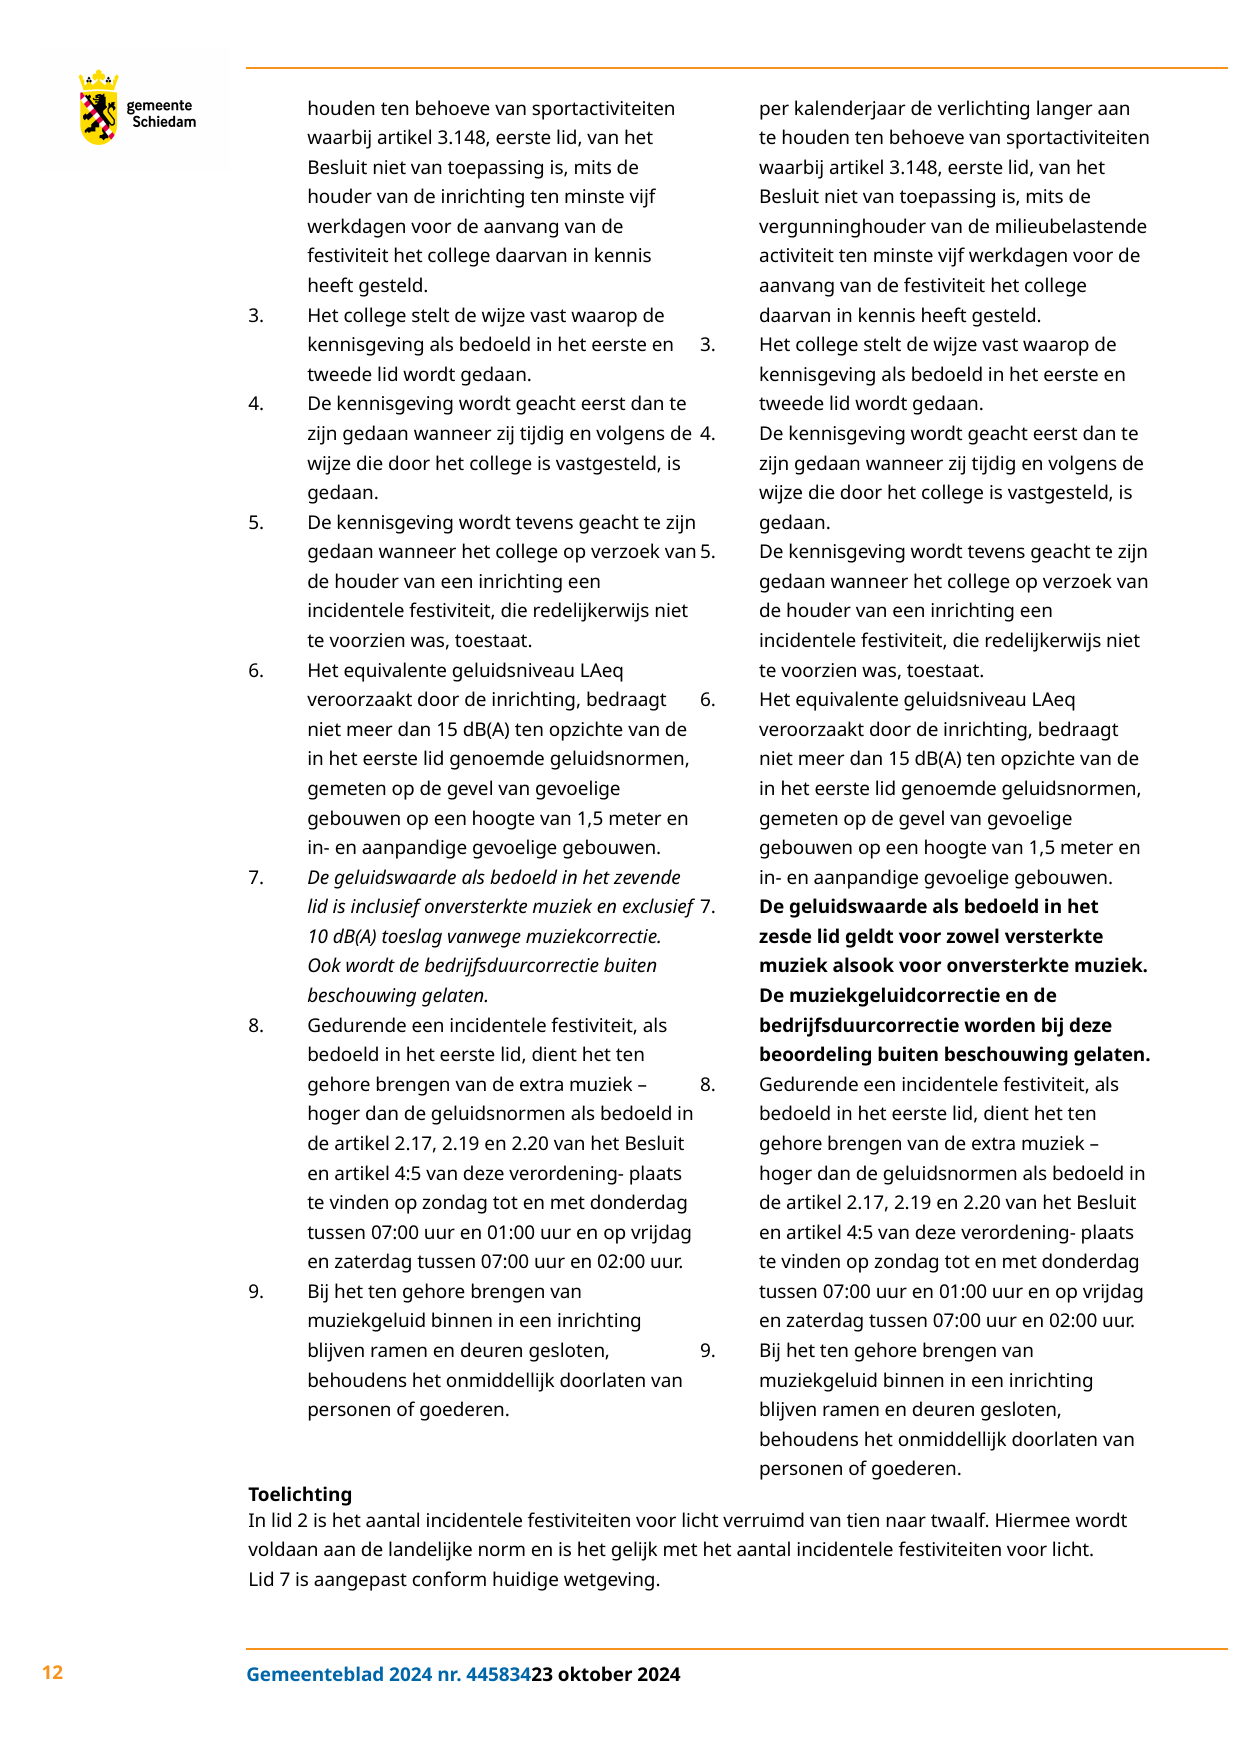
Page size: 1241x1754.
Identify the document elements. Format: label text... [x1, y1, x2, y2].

table_cell Toelichting [248, 1481, 1152, 1507]
table_cell houden ten behoeve van sportactiviteiten waarbij artikel 3.148, eerste lid, van het Besluit niet van toepassing is, mits de houder van de inrichting ten minste vijf werkdagen voor de aanvang van de festiviteit het college daarvan in kennis heeft gesteld. Het college stelt de wijze vast waarop de kennisgeving als bedoeld in het eerste en tweede lid wordt gedaan. De kennisgeving wordt geacht eerst dan te zijn gedaan wanneer zij tijdig en volgens de wijze die door het college is vastgesteld, is gedaan. De kennisgeving wordt tevens geacht te zijn gedaan wanneer het college op verzoek van de houder van een inrichting een incidentele festiviteit, die redelijkerwijs niet te voorzien was, toestaat. Het equivalente geluidsniveau LAeq veroorzaakt door de inrichting, bedraagt niet meer dan 15 dB(A) ten opzichte van de in het eerste lid genoemde geluidsnormen, gemeten op de gevel van gevoelige gebouwen op een hoogte van 1,5 meter en in- en aanpandige gevoelige gebouwen. De geluidswaarde als bedoeld in het zevende lid is inclusief onversterkte muziek en exclusief 10 dB(A) toeslag vanwege muziekcorrectie. Ook wordt de bedrijfsduurcorrectie buiten beschouwing gelaten. Gedurende een incidentele festiviteit, als bedoeld in het eerste lid, dient het ten gehore brengen van de extra muziek –hoger dan de geluidsnormen als bedoeld in de artikel 2.17, 2.19 en 2.20 van het Besluit en artikel 4:5 van deze verordening- plaats te vinden op zondag tot en met donderdag tussen 07:00 uur en 01:00 uur en op vrijdag en zaterdag tussen 07:00 uur en 02:00 uur. Bij het ten gehore brengen van muziekgeluid binnen in een inrichting blijven ramen en deuren gesloten, behoudens het onmiddellijk doorlaten van personen of goederen. [248, 95, 700, 1481]
table_cell per kalenderjaar de verlichting langer aan te houden ten behoeve van sportactiviteiten waarbij artikel 3.148, eerste lid, van het Besluit niet van toepassing is, mits de vergunninghouder van de milieubelastende activiteit ten minste vijf werkdagen voor de aanvang van de festiviteit het college daarvan in kennis heeft gesteld. Het college stelt de wijze vast waarop de kennisgeving als bedoeld in het eerste en tweede lid wordt gedaan. De kennisgeving wordt geacht eerst dan te zijn gedaan wanneer zij tijdig en volgens de wijze die door het college is vastgesteld, is gedaan. De kennisgeving wordt tevens geacht te zijn gedaan wanneer het college op verzoek van de houder van een inrichting een incidentele festiviteit, die redelijkerwijs niet te voorzien was, toestaat. Het equivalente geluidsniveau LAeq veroorzaakt door de inrichting, bedraagt niet meer dan 15 dB(A) ten opzichte van de in het eerste lid genoemde geluidsnormen, gemeten op de gevel van gevoelige gebouwen op een hoogte van 1,5 meter en in- en aanpandige gevoelige gebouwen. De geluidswaarde als bedoeld in het zesde lid geldt voor zowel versterkte muziek alsook voor onversterkte muziek. De muziekgeluidcorrectie en de bedrijfsduurcorrectie worden bij deze beoordeling buiten beschouwing gelaten. Gedurende een incidentele festiviteit, als bedoeld in het eerste lid, dient het ten gehore brengen van de extra muziek –hoger dan de geluidsnormen als bedoeld in de artikel 2.17, 2.19 en 2.20 van het Besluit en artikel 4:5 van deze verordening- plaats te vinden op zondag tot en met donderdag tussen 07:00 uur en 01:00 uur en op vrijdag en zaterdag tussen 07:00 uur en 02:00 uur. Bij het ten gehore brengen van muziekgeluid binnen in een inrichting blijven ramen en deuren gesloten, behoudens het onmiddellijk doorlaten van personen of goederen. [700, 95, 1152, 1481]
table_cell In lid 2 is het aantal incidentele festiviteiten voor licht verruimd van tien naar twaalf. Hiermee wordt voldaan aan de landelijke norm en is het gelijk met het aantal incidentele festiviteiten voor licht. Lid 7 is aangepast conform huidige wetgeving. [248, 1507, 1152, 1592]
picture [41, 47, 231, 172]
